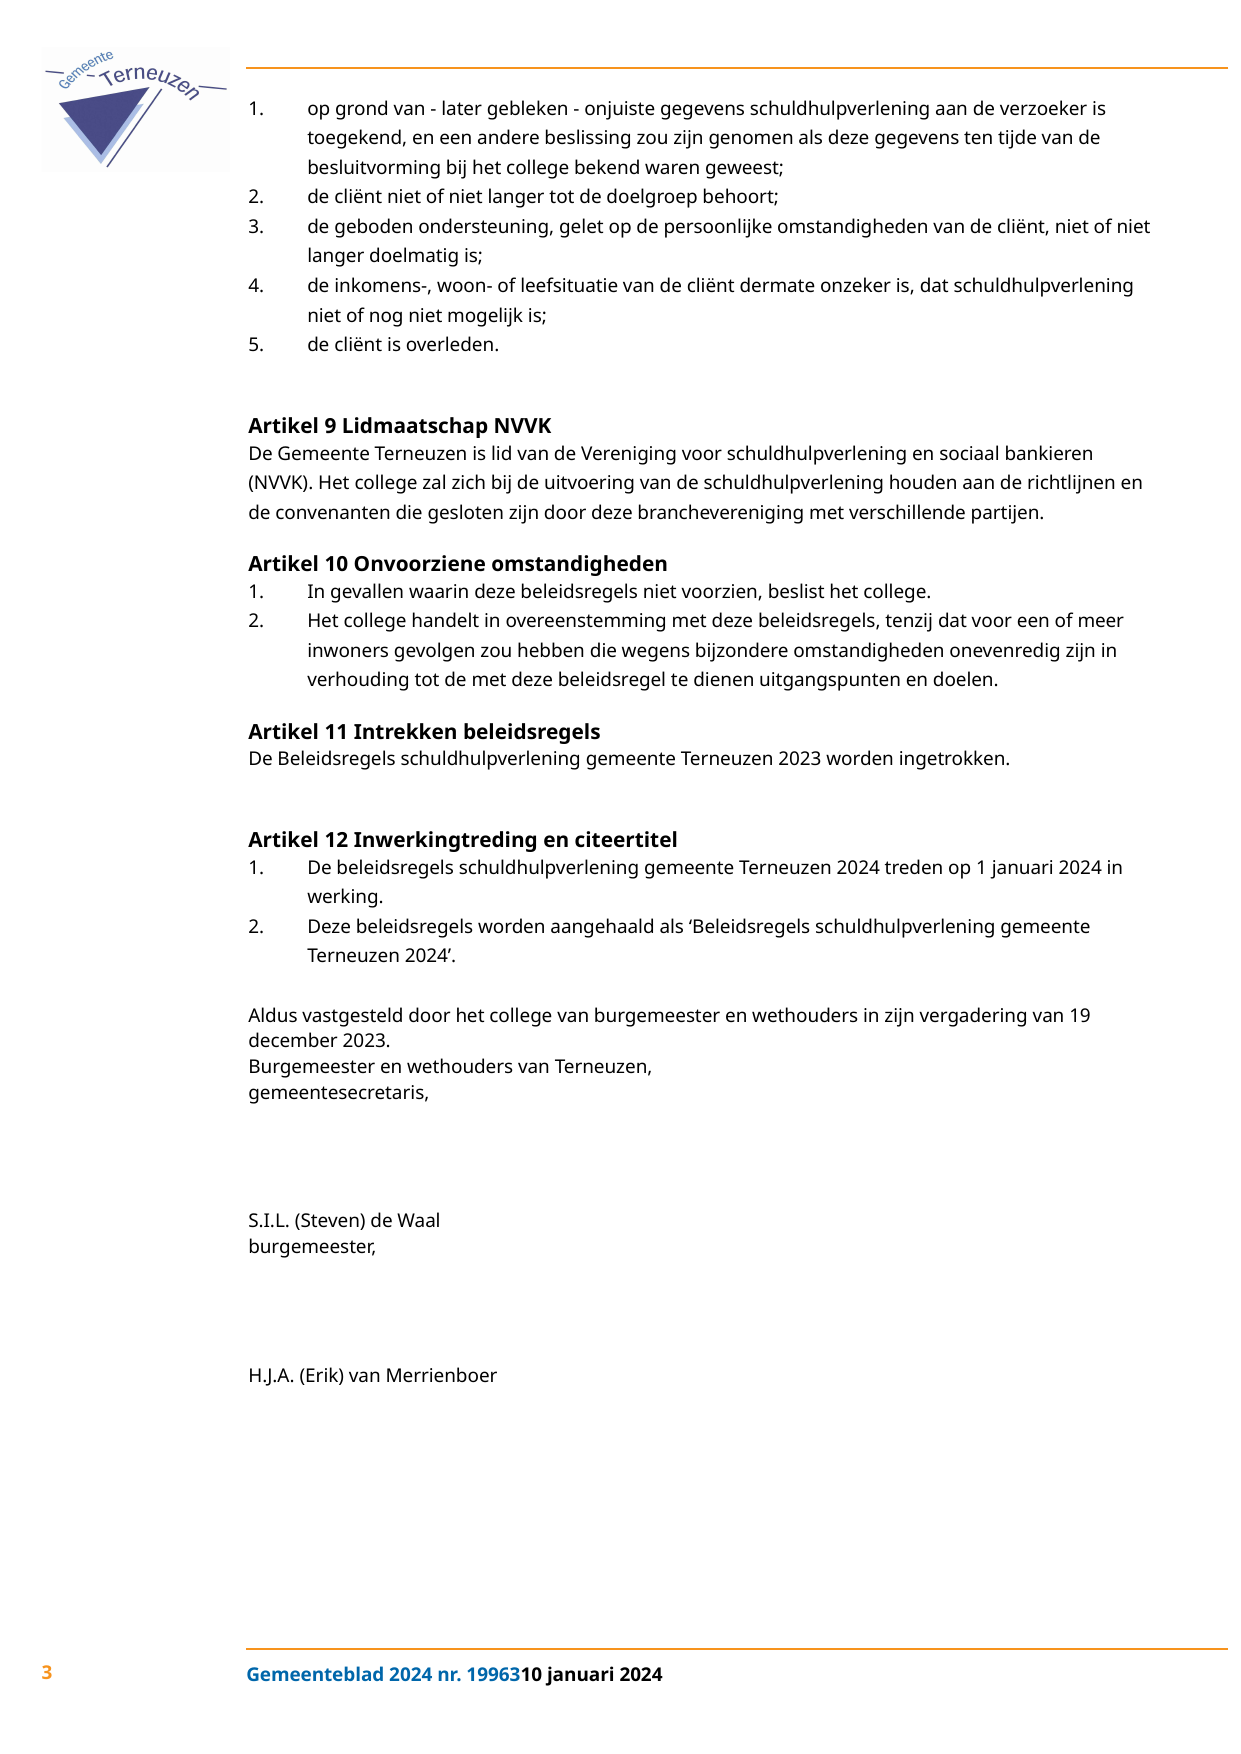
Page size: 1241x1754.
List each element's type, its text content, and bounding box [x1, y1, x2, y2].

text Artikel 9 Lidmaatschap NVVK [248, 411, 1152, 440]
text De Gemeente Terneuzen is lid van de Vereniging voor schuldhulpverlening en sociaal bankieren (NVVK). Het college zal zich bij de uitvoering van de schuldhulpverlening houden aan de richtlijnen en de convenanten die gesloten zijn door deze branchevereniging met verschillende partijen. [248, 440, 1152, 525]
text Artikel 11 Intrekken beleidsregels [248, 717, 1152, 746]
list de cliënt niet of niet langer tot de doelgroep behoort; [248, 183, 1152, 209]
picture [41, 47, 231, 172]
list De beleidsregels schuldhulpverlening gemeente Terneuzen 2024 treden op 1 januari 2024 in werking. [248, 854, 1152, 909]
text H.J.A. (Erik) van Merrienboer [248, 1362, 1152, 1388]
list de geboden ondersteuning, gelet op de persoonlijke omstandigheden van de cliënt, niet of niet langer doelmatig is; [248, 213, 1152, 268]
text gemeentesecretaris, [248, 1079, 1152, 1105]
list Deze beleidsregels worden aangehaald als ‘Beleidsregels schuldhulpverlening gemeente Terneuzen 2024’. [248, 913, 1152, 968]
text Burgemeester en wethouders van Terneuzen, [248, 1053, 1152, 1079]
text Artikel 12 Inwerkingtreding en citeertitel [248, 826, 1152, 854]
text S.I.L. (Steven) de Waal [248, 1208, 1152, 1233]
list Het college handelt in overeenstemming met deze beleidsregels, tenzij dat voor een of meer inwoners gevolgen zou hebben die wegens bijzondere omstandigheden onevenredig zijn in verhouding tot de met deze beleidsregel te dienen uitgangspunten en doelen. [248, 607, 1152, 692]
list de cliënt is overleden. [248, 331, 1152, 357]
list de inkomens-, woon- of leefsituatie van de cliënt dermate onzeker is, dat schuldhulpverlening niet of nog niet mogelijk is; [248, 272, 1152, 328]
text Aldus vastgesteld door het college van burgemeester en wethouders in zijn vergadering van 19 december 2023. [248, 1002, 1152, 1053]
text burgemeester, [248, 1233, 1152, 1259]
text Artikel 10 Onvoorziene omstandigheden [248, 549, 1152, 578]
list op grond van - later gebleken - onjuiste gegevens schuldhulpverlening aan de verzoeker is toegekend, en een andere beslissing zou zijn genomen als deze gegevens ten tijde van de besluitvorming bij het college bekend waren geweest; [248, 95, 1152, 180]
list In gevallen waarin deze beleidsregels niet voorzien, beslist het college. [248, 578, 1152, 604]
text De Beleidsregels schuldhulpverlening gemeente Terneuzen 2023 worden ingetrokken. [248, 746, 1152, 771]
